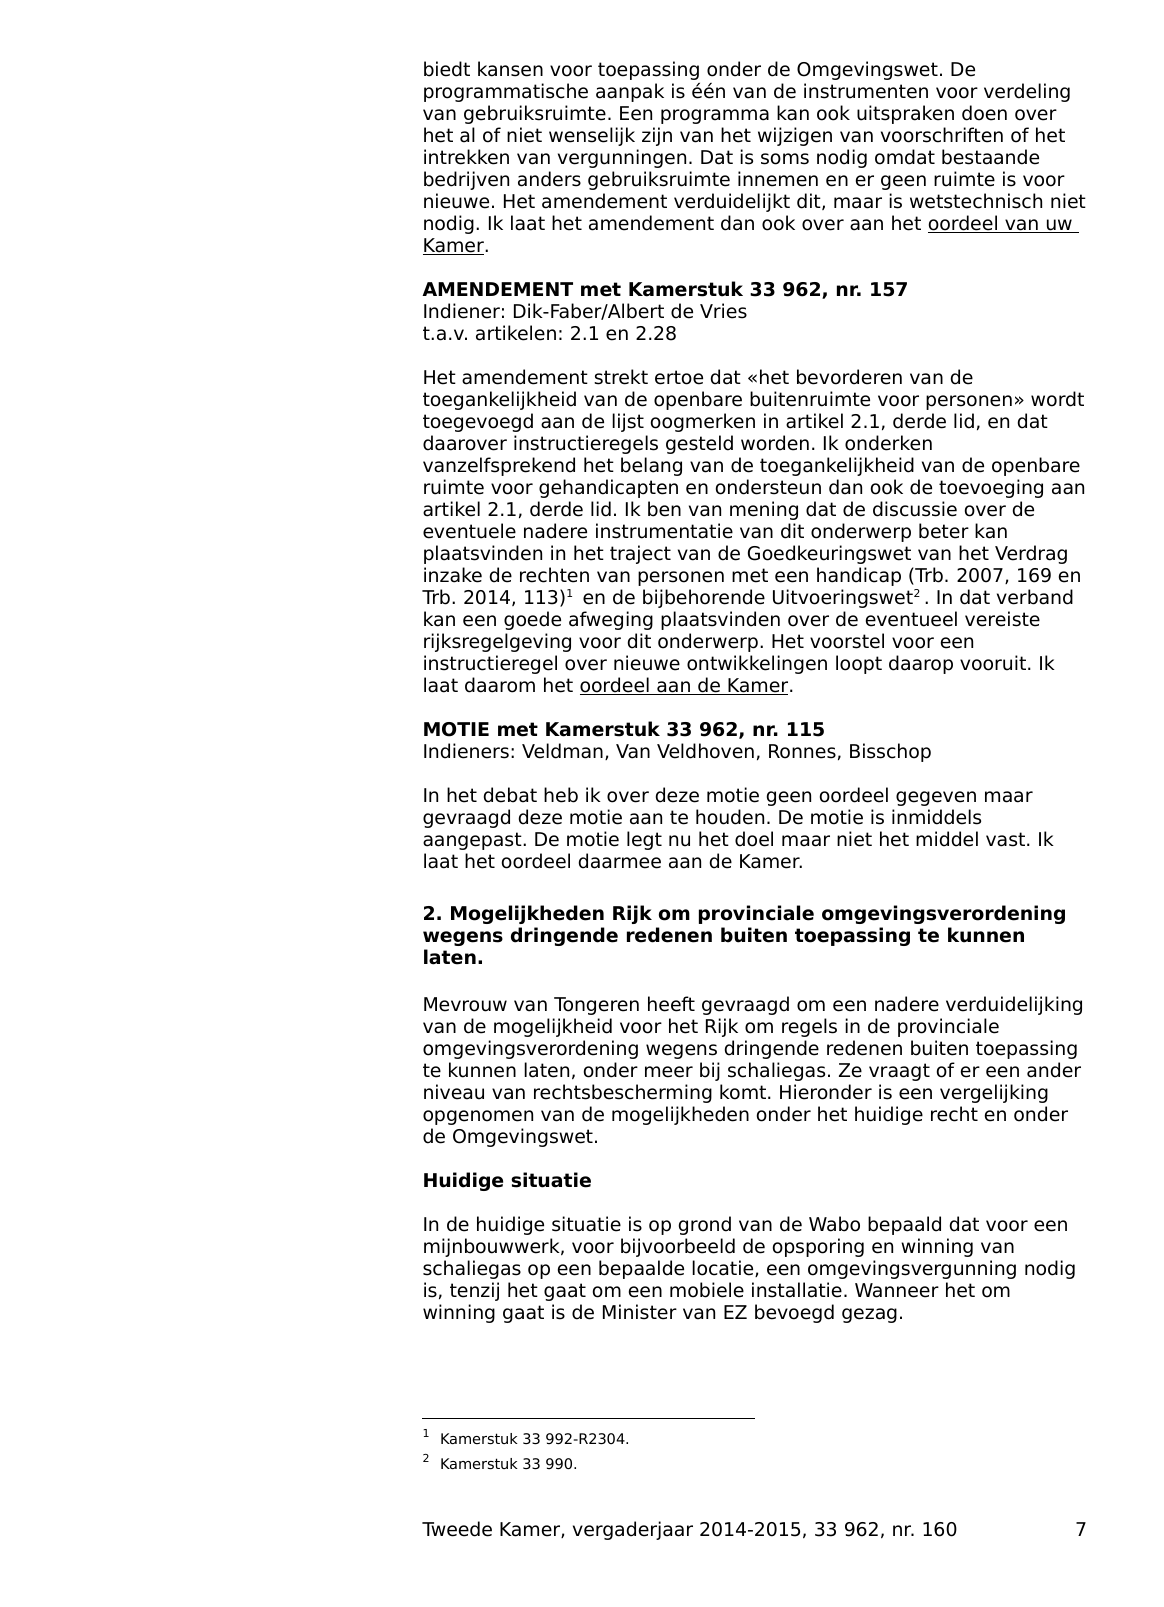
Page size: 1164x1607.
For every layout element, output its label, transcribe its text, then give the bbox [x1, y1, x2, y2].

text Kamerstuk 33 990. [422, 1452, 1087, 1474]
text Het amendement strekt ertoe dat «het bevorderen van de toegankelijkheid van de openbare buitenruimte voor personen» wordt toegevoegd aan de lijst oogmerken in artikel 2.1, derde lid, en dat daarover instructieregels gesteld worden. Ik onderken vanzelfsprekend het belang van de toegankelijkheid van de openbare ruimte voor gehandicapten en ondersteun dan ook de toevoeging aan artikel 2.1, derde lid. Ik ben van mening dat de discussie over de eventuele nadere instrumentatie van dit onderwerp beter kan plaatsvinden in het traject van de Goedkeuringswet van het Verdrag inzake de rechten van personen met een handicap (Trb. 2007, 169 en Trb. 2014, 113) en de bijbehorende Uitvoeringswet. In dat verband kan een goede afweging plaatsvinden over de eventueel vereiste rijksregelgeving voor dit onderwerp. Het voorstel voor een instructieregel over nieuwe ontwikkelingen loopt daarop vooruit. Ik laat daarom het oordeel aan de Kamer. [422, 367, 1087, 697]
text In het debat heb ik over deze motie geen oordeel gegeven maar gevraagd deze motie aan te houden. De motie is inmiddels aangepast. De motie legt nu het doel maar niet het middel vast. Ik laat het oordeel daarmee aan de Kamer. [422, 785, 1087, 873]
text MOTIE met Kamerstuk 33 962, nr. 115 [422, 719, 1087, 741]
text Indiener: Dik-Faber/Albert de Vries [422, 301, 1087, 323]
text In de huidige situatie is op grond van de Wabo bepaald dat voor een mijnbouwwerk, voor bijvoorbeeld de opsporing en winning van schaliegas op een bepaalde locatie, een omgevingsvergunning nodig is, tenzij het gaat om een mobiele installatie. Wanneer het om winning gaat is de Minister van EZ bevoegd gezag. [422, 1214, 1087, 1324]
text t.a.v. artikelen: 2.1 en 2.28 [422, 323, 1087, 345]
subtitle Huidige situatie [422, 1170, 1087, 1192]
text Indieners: Veldman, Van Veldhoven, Ronnes, Bisschop [422, 741, 1087, 763]
subtitle 2. Mogelijkheden Rijk om provinciale omgevingsverordening wegens dringende redenen buiten toepassing te kunnen laten. [422, 903, 1087, 969]
text Kamerstuk 33 992-R2304. [422, 1427, 1087, 1449]
text AMENDEMENT met Kamerstuk 33 962, nr. 157 [422, 279, 1087, 301]
text biedt kansen voor toepassing onder de Omgevingswet. De programmatische aanpak is één van de instrumenten voor verdeling van gebruiksruimte. Een programma kan ook uitspraken doen over het al of niet wenselijk zijn van het wijzigen van voorschriften of het intrekken van vergunningen. Dat is soms nodig omdat bestaande bedrijven anders gebruiksruimte innemen en er geen ruimte is voor nieuwe. Het amendement verduidelijkt dit, maar is wetstechnisch niet nodig. Ik laat het amendement dan ook over aan het oordeel van uw Kamer. [422, 59, 1087, 257]
text Mevrouw van Tongeren heeft gevraagd om een nadere verduidelijking van de mogelijkheid voor het Rijk om regels in de provinciale omgevingsverordening wegens dringende redenen buiten toepassing te kunnen laten, onder meer bij schaliegas. Ze vraagt of er een ander niveau van rechtsbescherming komt. Hieronder is een vergelijking opgenomen van de mogelijkheden onder het huidige recht en onder de Omgevingswet. [422, 994, 1087, 1148]
